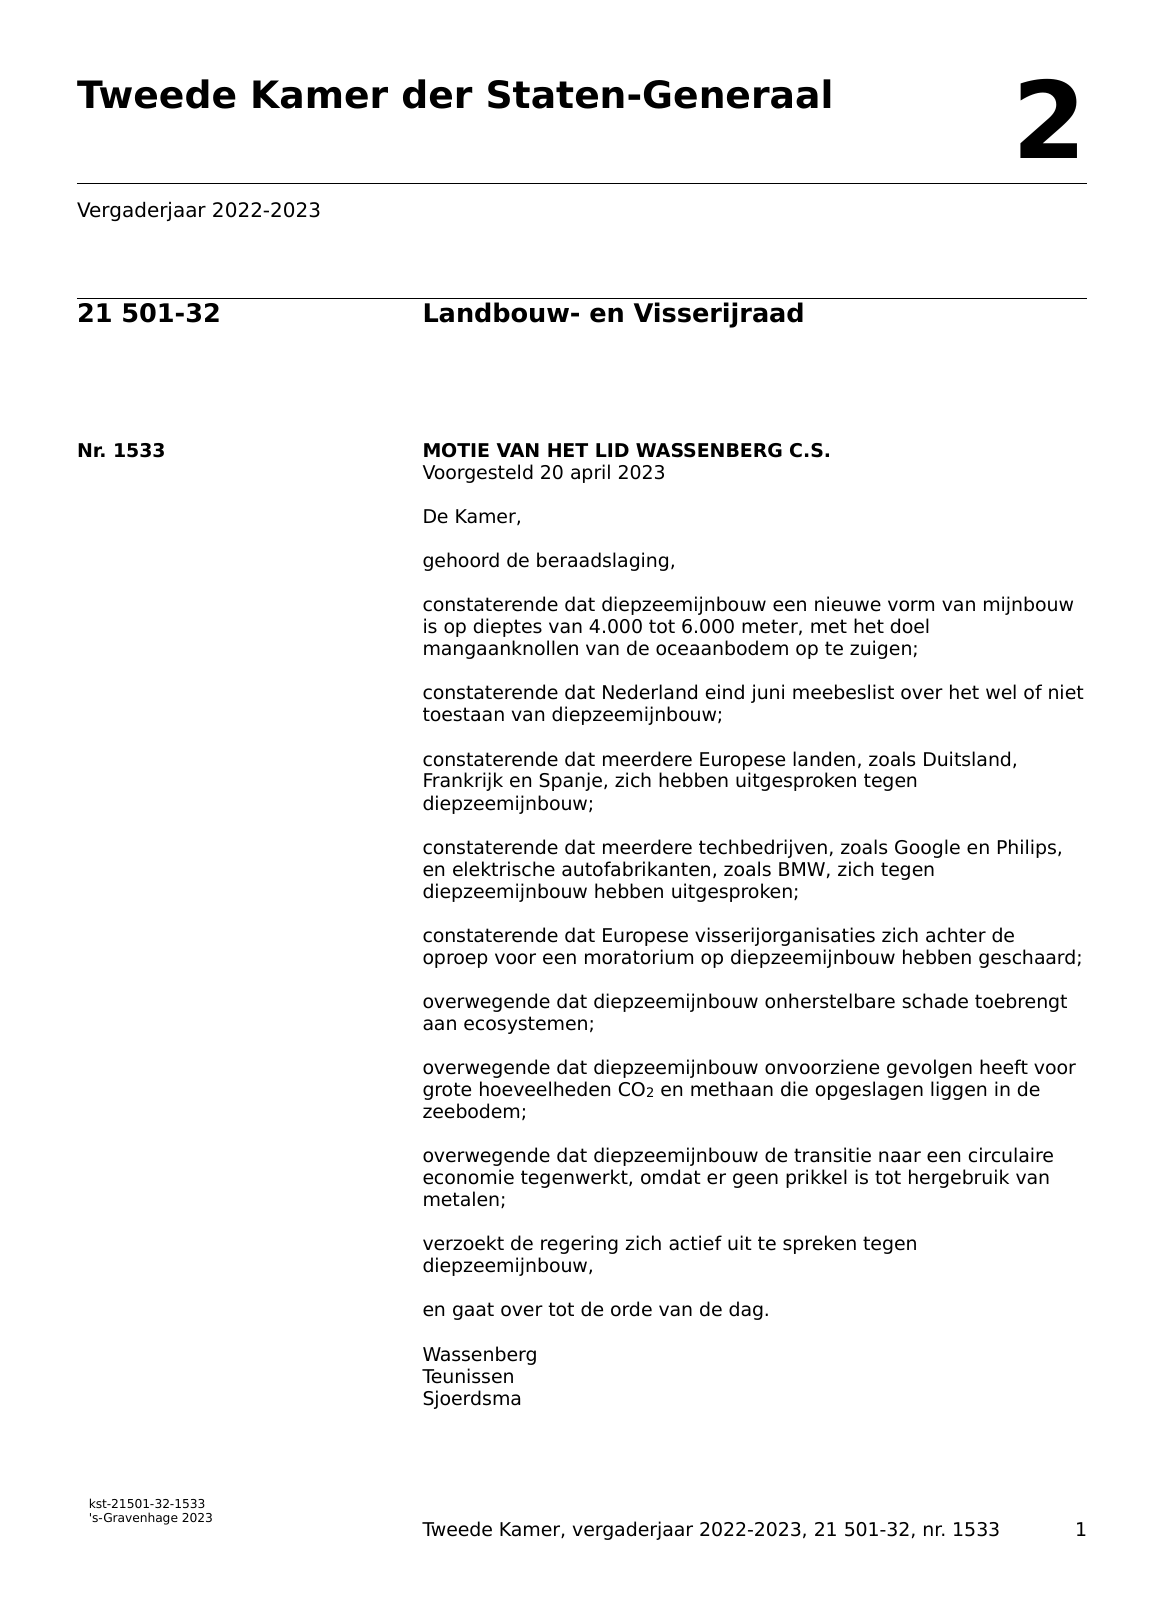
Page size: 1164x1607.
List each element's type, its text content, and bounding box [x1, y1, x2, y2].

text en gaat over tot de orde van de dag. [422, 1299, 1087, 1321]
text Wassenberg [422, 1343, 1087, 1366]
subtitle Nr. 1533 MOTIE VAN HET LID WASSENBERG C.S. [77, 440, 1087, 462]
text gehoord de beraadslaging, [422, 550, 1087, 572]
text constaterende dat Nederland eind juni meebeslist over het wel of niet toestaan van diepzeemijnbouw; [422, 682, 1087, 726]
text Teunissen [422, 1366, 1087, 1387]
subtitle 21 501-32 Landbouw- en Visserijraad [77, 299, 1087, 329]
table_header 2 [886, 59, 1087, 183]
text 's-Gravenhage 2023 [88, 1511, 323, 1525]
text Voorgesteld 20 april 2023 [422, 462, 1087, 484]
text constaterende dat diepzeemijnbouw een nieuwe vorm van mijnbouw is op dieptes van 4.000 tot 6.000 meter, met het doel mangaanknollen van de oceaanbodem op te zuigen; [422, 594, 1087, 660]
text overwegende dat diepzeemijnbouw de transitie naar een circulaire economie tegenwerkt, omdat er geen prikkel is tot hergebruik van metalen; [422, 1145, 1087, 1211]
text kst-21501-32-1533 [88, 1497, 323, 1511]
text verzoekt de regering zich actief uit te spreken tegen diepzeemijnbouw, [422, 1233, 1087, 1277]
text overwegende dat diepzeemijnbouw onherstelbare schade toebrengt aan ecosystemen; [422, 991, 1087, 1035]
table_header Tweede Kamer der Staten-Generaal [77, 59, 886, 183]
text Sjoerdsma [422, 1387, 1087, 1409]
text constaterende dat Europese visserijorganisaties zich achter de oproep voor een moratorium op diepzeemijnbouw hebben geschaard; [422, 925, 1087, 969]
text constaterende dat meerdere Europese landen, zoals Duitsland, Frankrijk en Spanje, zich hebben uitgesproken tegen diepzeemijnbouw; [422, 748, 1087, 814]
text De Kamer, [422, 506, 1087, 528]
table_cell Vergaderjaar 2022-2023 [77, 184, 1087, 298]
text constaterende dat meerdere techbedrijven, zoals Google en Philips, en elektrische autofabrikanten, zoals BMW, zich tegen diepzeemijnbouw hebben uitgesproken; [422, 837, 1087, 902]
text overwegende dat diepzeemijnbouw onvoorziene gevolgen heeft voor grote hoeveelheden CO2 en methaan die opgeslagen liggen in de zeebodem; [422, 1057, 1087, 1123]
